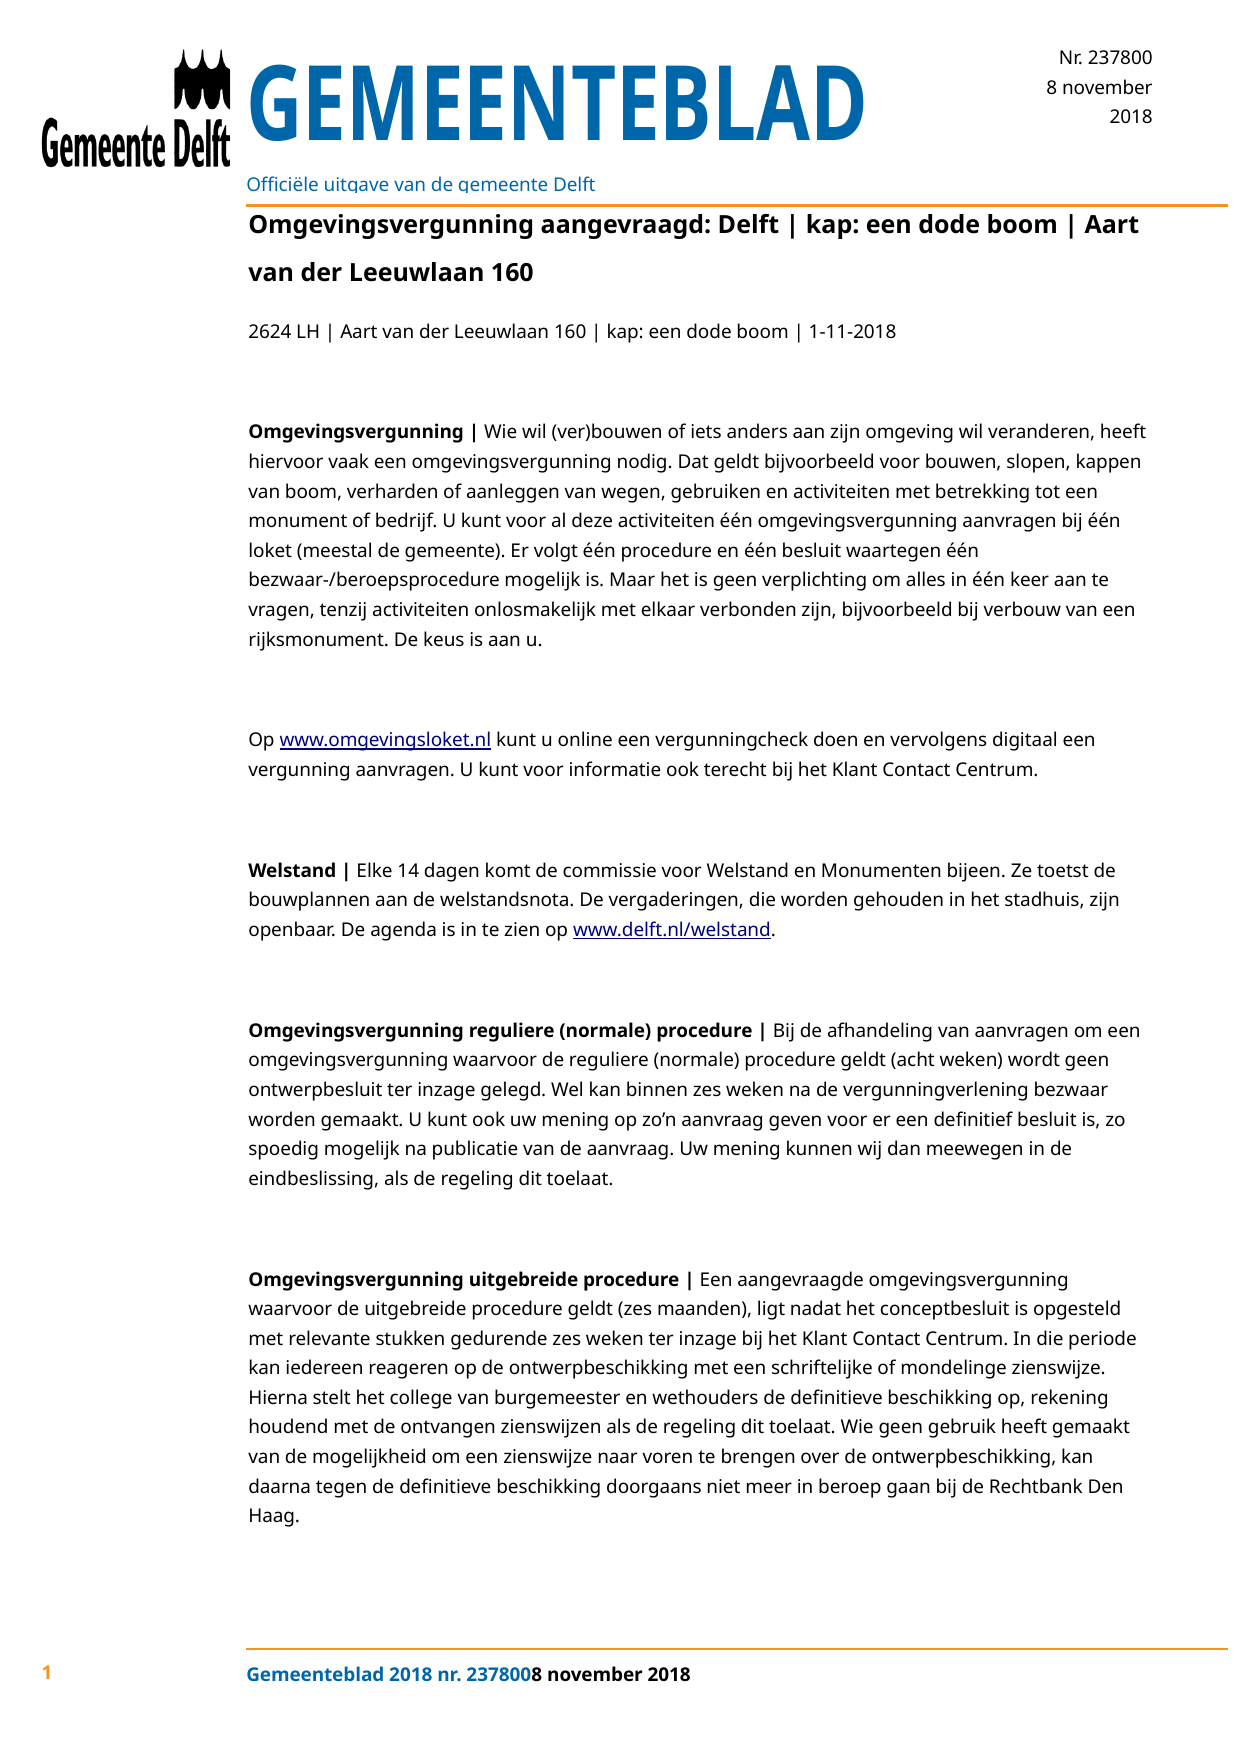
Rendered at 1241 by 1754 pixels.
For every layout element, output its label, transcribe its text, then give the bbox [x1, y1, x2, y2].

text Omgevingsvergunning uitgebreide procedure | Een aangevraagde omgevingsvergunning waarvoor de uitgebreide procedure geldt (zes maanden), ligt nadat het conceptbesluit is opgesteld met relevante stukken gedurende zes weken ter inzage bij het Klant Contact Centrum. In die periode kan iedereen reageren op de ontwerpbeschikking met een schriftelijke of mondelinge zienswijze. Hierna stelt het college van burgemeester en wethouders de definitieve beschikking op, rekening houdend met de ontvangen zienswijzen als de regeling dit toelaat. Wie geen gebruik heeft gemaakt van de mogelijkheid om een zienswijze naar voren te brengen over de ontwerpbeschikking, kan daarna tegen de definitieve beschikking doorgaans niet meer in beroep gaan bij de Rechtbank Den Haag. [248, 1266, 1152, 1528]
text Omgevingsvergunning aangevraagd: Delft | kap: een dode boom | Aart van der Leeuwlaan 160 [248, 207, 1152, 288]
text Omgevingsvergunning reguliere (normale) procedure | Bij de afhandeling van aanvragen om een omgevingsvergunning waarvoor de reguliere (normale) procedure geldt (acht weken) wordt geen ontwerpbesluit ter inzage gelegd. Wel kan binnen zes weken na de vergunningverlening bezwaar worden gemaakt. U kunt ook uw mening op zo’n aanvraag geven voor er een definitief besluit is, zo spoedig mogelijk na publicatie van de aanvraag. Uw mening kunnen wij dan meewegen in de eindbeslissing, als de regeling dit toelaat. [248, 1017, 1152, 1191]
picture [41, 47, 231, 172]
text 2624 LH | Aart van der Leeuwlaan 160 | kap: een dode boom | 1-11-2018 [248, 318, 1152, 344]
text Omgevingsvergunning | Wie wil (ver)bouwen of iets anders aan zijn omgeving wil veranderen, heeft hiervoor vaak een omgevingsvergunning nodig. Dat geldt bijvoorbeeld voor bouwen, slopen, kappen van boom, verharden of aanleggen van wegen, gebruiken en activiteiten met betrekking tot een monument of bedrijf. U kunt voor al deze activiteiten één omgevingsvergunning aanvragen bij één loket (meestal de gemeente). Er volgt één procedure en één besluit waartegen één bezwaar-/beroepsprocedure mogelijk is. Maar het is geen verplichting om alles in één keer aan te vragen, tenzij activiteiten onlosmakelijk met elkaar verbonden zijn, bijvoorbeeld bij verbouw van een rijksmonument. De keus is aan u. [248, 419, 1152, 652]
text Welstand | Elke 14 dagen komt de commissie voor Welstand en Monumenten bijeen. Ze toetst de bouwplannen aan de welstandsnota. De vergaderingen, die worden gehouden in het stadhuis, zijn openbaar. De agenda is in te zien op www.delft.nl/welstand. [248, 857, 1152, 942]
text Op www.omgevingsloket.nl kunt u online een vergunningcheck doen en vervolgens digitaal een vergunning aanvragen. U kunt voor informatie ook terecht bij het Klant Contact Centrum. [248, 727, 1152, 782]
